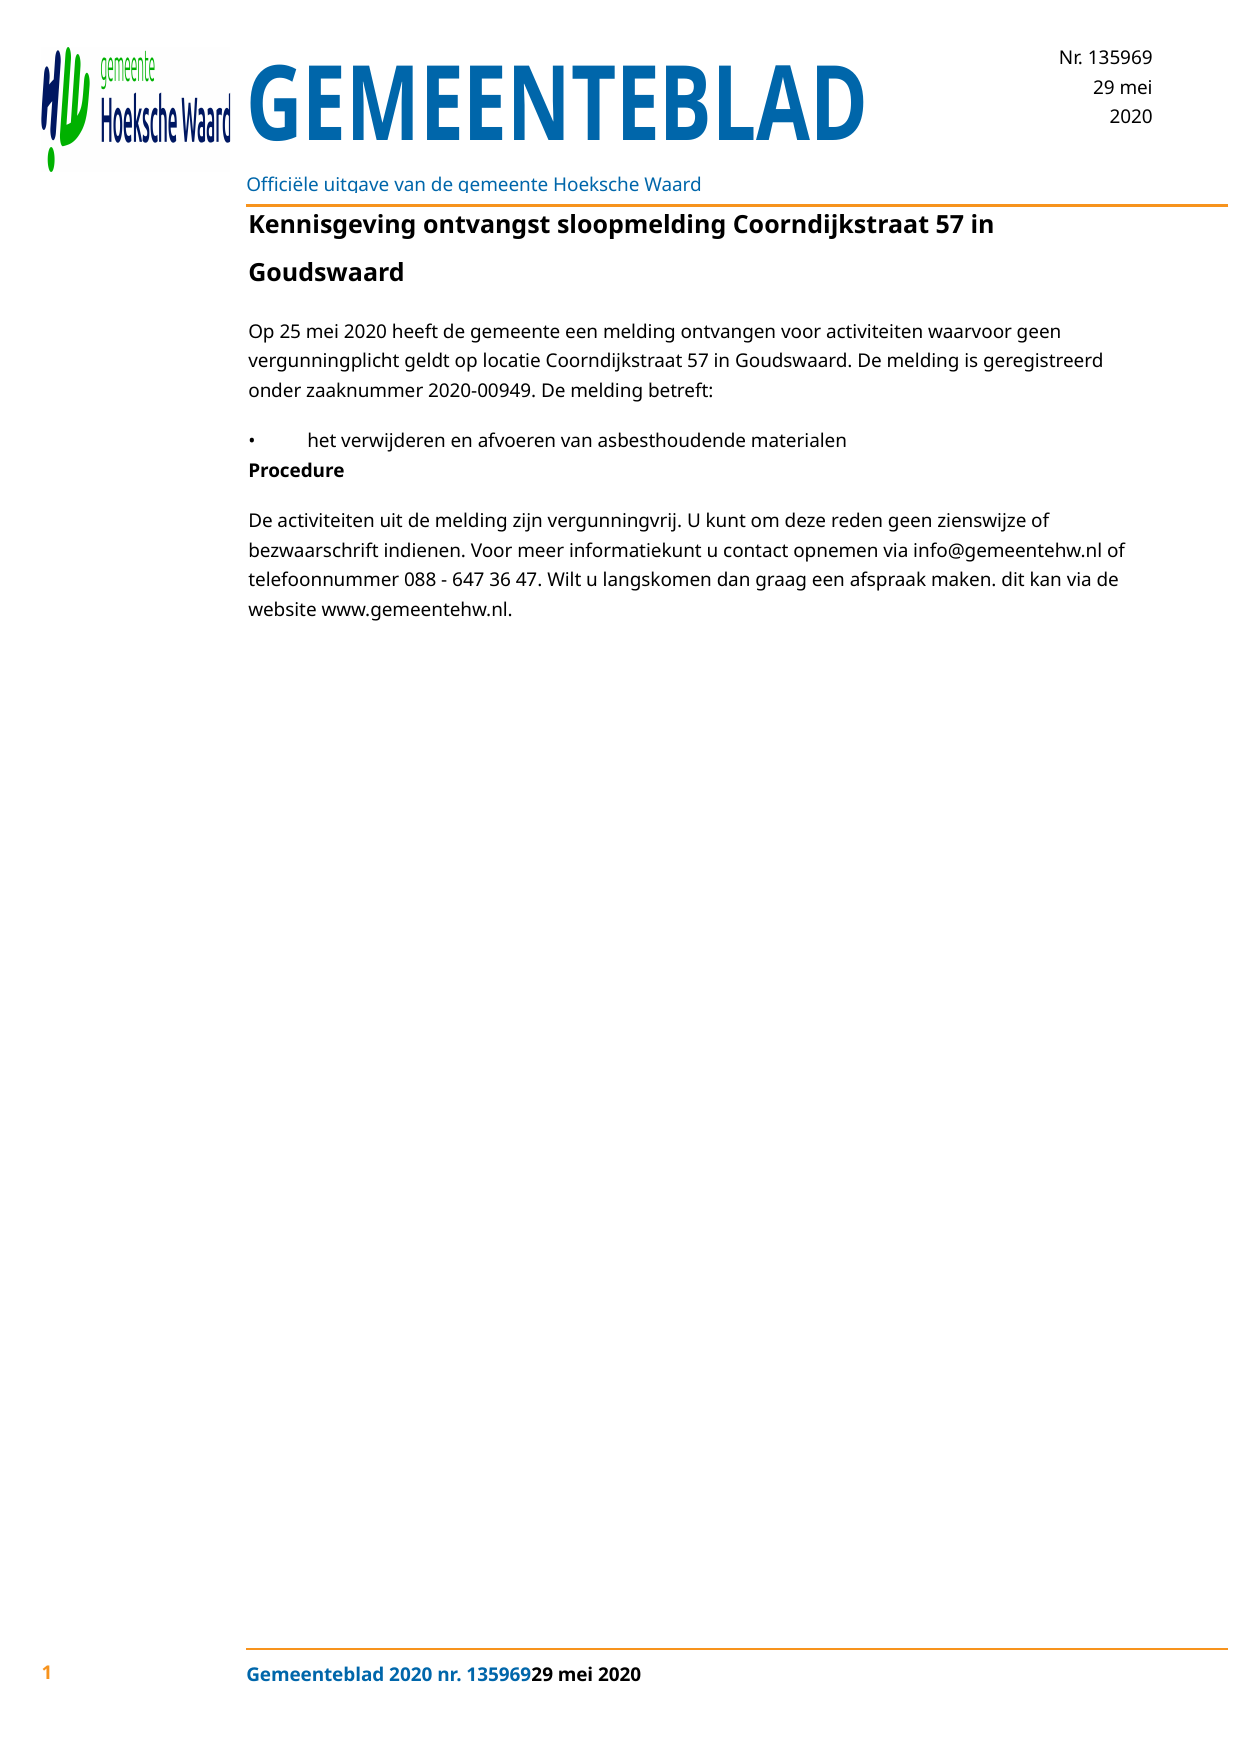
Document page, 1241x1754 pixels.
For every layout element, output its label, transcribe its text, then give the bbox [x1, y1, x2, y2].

picture [41, 47, 231, 172]
text Op 25 mei 2020 heeft de gemeente een melding ontvangen voor activiteiten waarvoor geen vergunningplicht geldt op locatie Coorndijkstraat 57 in Goudswaard. De melding is geregistreerd onder zaaknummer 2020-00949. De melding betreft: [248, 318, 1152, 403]
text Kennisgeving ontvangst sloopmelding Coorndijkstraat 57 in Goudswaard [248, 207, 1152, 288]
list het verwijderen en afvoeren van asbesthoudende materialen [248, 427, 1152, 453]
text Procedure [248, 457, 1152, 483]
text De activiteiten uit de melding zijn vergunningvrij. U kunt om deze reden geen zienswijze of bezwaarschrift indienen. Voor meer informatiekunt u contact opnemen via info@gemeentehw.nl of telefoonnummer 088 - 647 36 47. Wilt u langskomen dan graag een afspraak maken. dit kan via de website www.gemeentehw.nl. [248, 507, 1152, 622]
